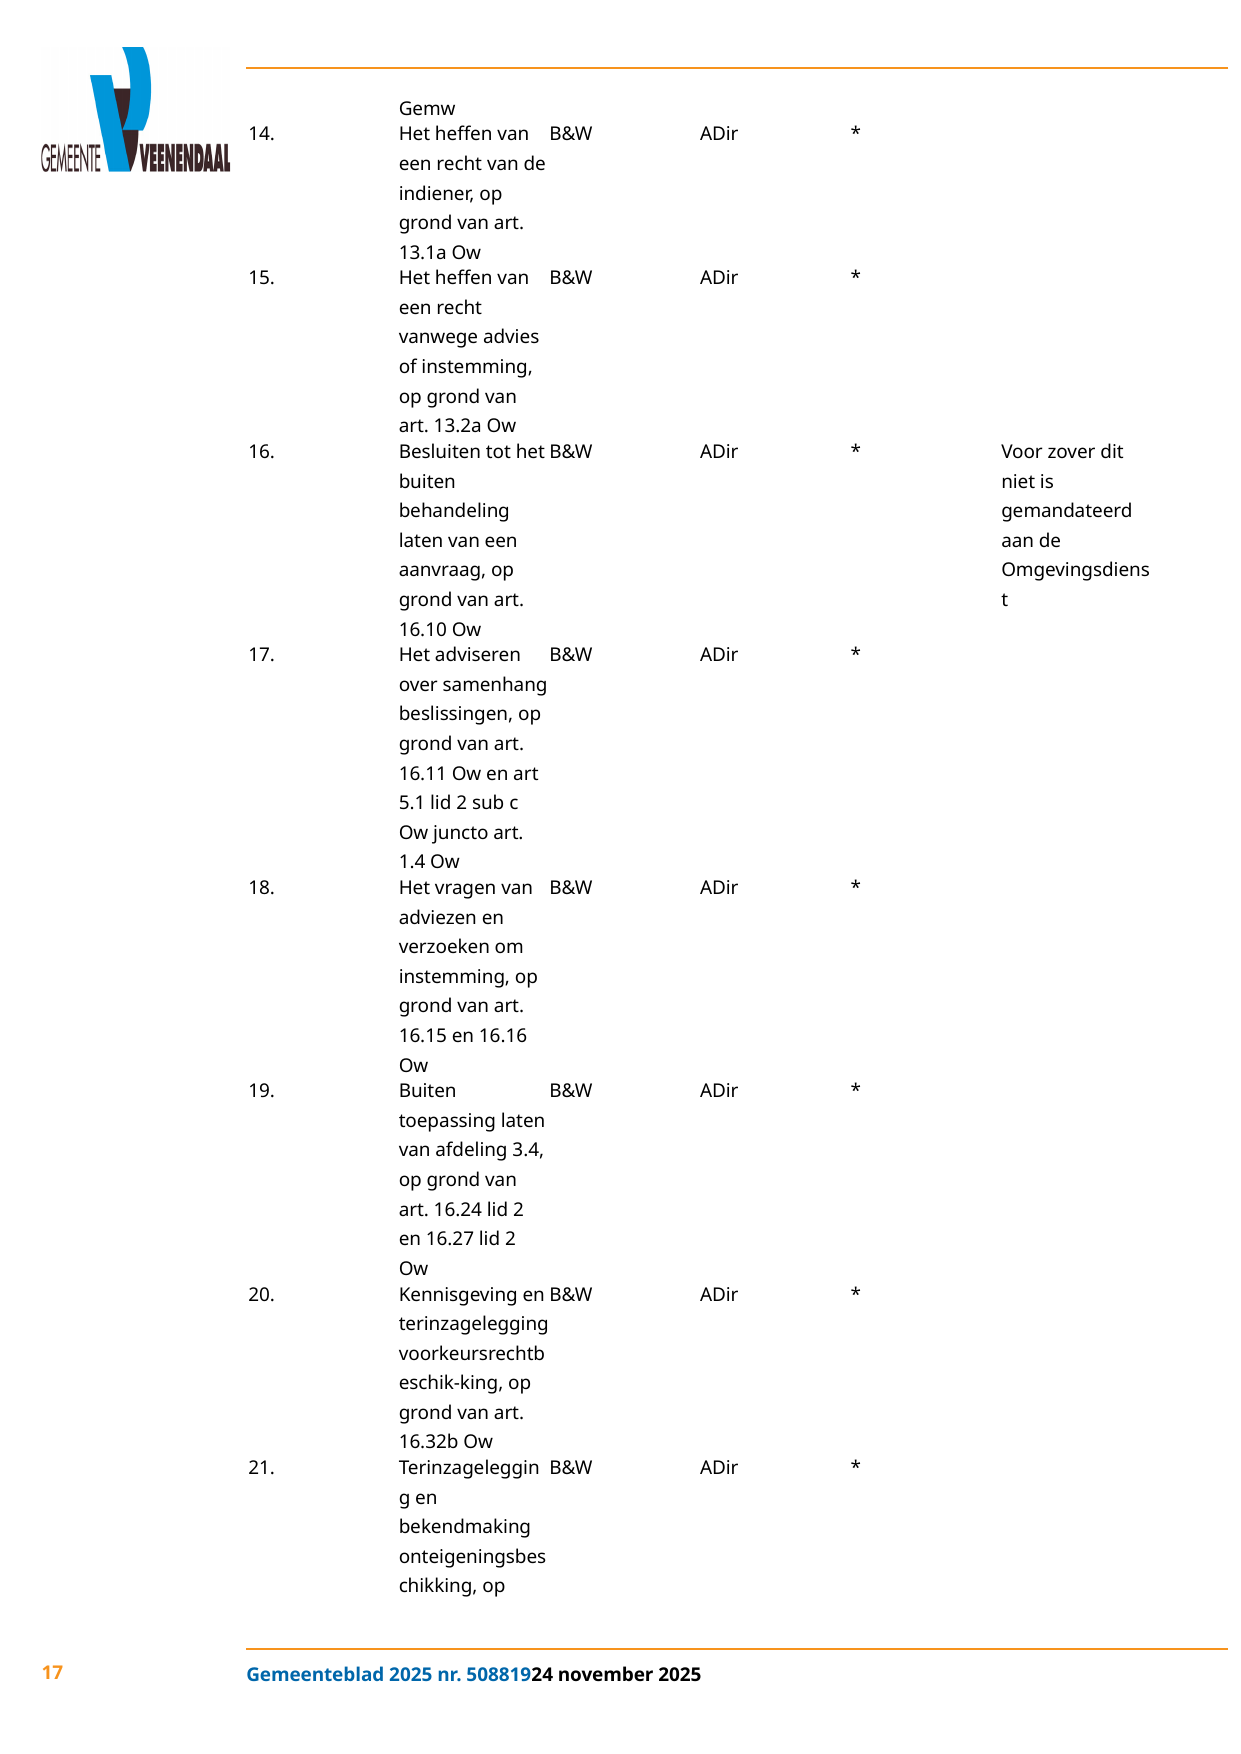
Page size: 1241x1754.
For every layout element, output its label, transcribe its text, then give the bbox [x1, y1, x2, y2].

table_cell [1001, 121, 1152, 264]
table_cell * [850, 641, 1001, 874]
table_cell [248, 1078, 398, 1281]
table_cell B&W [549, 1078, 700, 1281]
table_cell Besluiten tot het buiten behandeling laten van een aanvraag, op grond van art. 16.10 Ow [399, 438, 549, 641]
table_cell [1001, 874, 1152, 1077]
table_cell [248, 95, 398, 121]
table_cell [549, 95, 700, 121]
table_cell ADir [700, 1454, 850, 1598]
table_cell B&W [549, 438, 700, 641]
table_cell B&W [549, 1454, 700, 1598]
table_cell Het heffen van een recht vanwege advies of instemming, op grond van art. 13.2a Ow [399, 265, 549, 438]
table_cell ADir [700, 438, 850, 641]
table_cell [1001, 95, 1152, 121]
table_cell [248, 121, 398, 264]
table_cell [248, 438, 398, 641]
table_cell ADir [700, 265, 850, 438]
table_cell Terinzagelegging en bekendmaking onteigeningsbeschikking, op [399, 1454, 549, 1598]
table_cell ADir [700, 121, 850, 264]
table_cell Buiten toepassing laten van afdeling 3.4, op grond van art. 16.24 lid 2 en 16.27 lid 2 Ow [399, 1078, 549, 1281]
table_cell * [850, 121, 1001, 264]
table_cell * [850, 438, 1001, 641]
table_cell Het vragen van adviezen en verzoeken om instemming, op grond van art. 16.15 en 16.16 Ow [399, 874, 549, 1077]
table_cell [1001, 265, 1152, 438]
picture [41, 47, 130, 172]
table_cell ADir [700, 874, 850, 1077]
table_cell [850, 95, 1001, 121]
table_cell [248, 265, 398, 438]
table_cell [1001, 1454, 1152, 1598]
table_cell [248, 874, 398, 1077]
table_cell * [850, 874, 1001, 1077]
table_cell * [850, 1454, 1001, 1598]
table_cell * [850, 1078, 1001, 1281]
table_cell B&W [549, 874, 700, 1077]
table_cell B&W [549, 265, 700, 438]
table_cell ADir [700, 1078, 850, 1281]
table_cell Gemw [399, 95, 549, 121]
table_cell B&W [549, 641, 700, 874]
table_cell [1001, 1281, 1152, 1454]
table_cell * [850, 1281, 1001, 1454]
table_cell Kennisgeving en terinzagelegging voorkeursrechtbeschik-king, op grond van art. 16.32b Ow [399, 1281, 549, 1454]
table_cell [248, 1454, 398, 1598]
table_cell ADir [700, 641, 850, 874]
picture [123, 47, 231, 172]
table_cell [1001, 1078, 1152, 1281]
table_cell Voor zover dit niet is gemandateerd aan de Omgevingsdienst [1001, 438, 1152, 641]
table_cell [1001, 641, 1152, 874]
table_cell Het heffen van een recht van de indiener, op grond van art. 13.1a Ow [399, 121, 549, 264]
table_cell Het adviseren over samenhang beslissingen, op grond van art. 16.11 Ow en art 5.1 lid 2 sub c Ow juncto art. 1.4 Ow [399, 641, 549, 874]
table_cell ADir [700, 1281, 850, 1454]
table_cell [248, 1281, 398, 1454]
table_cell B&W [549, 121, 700, 264]
table_cell * [850, 265, 1001, 438]
table_cell [248, 641, 398, 874]
table_cell [700, 95, 850, 121]
table_cell B&W [549, 1281, 700, 1454]
